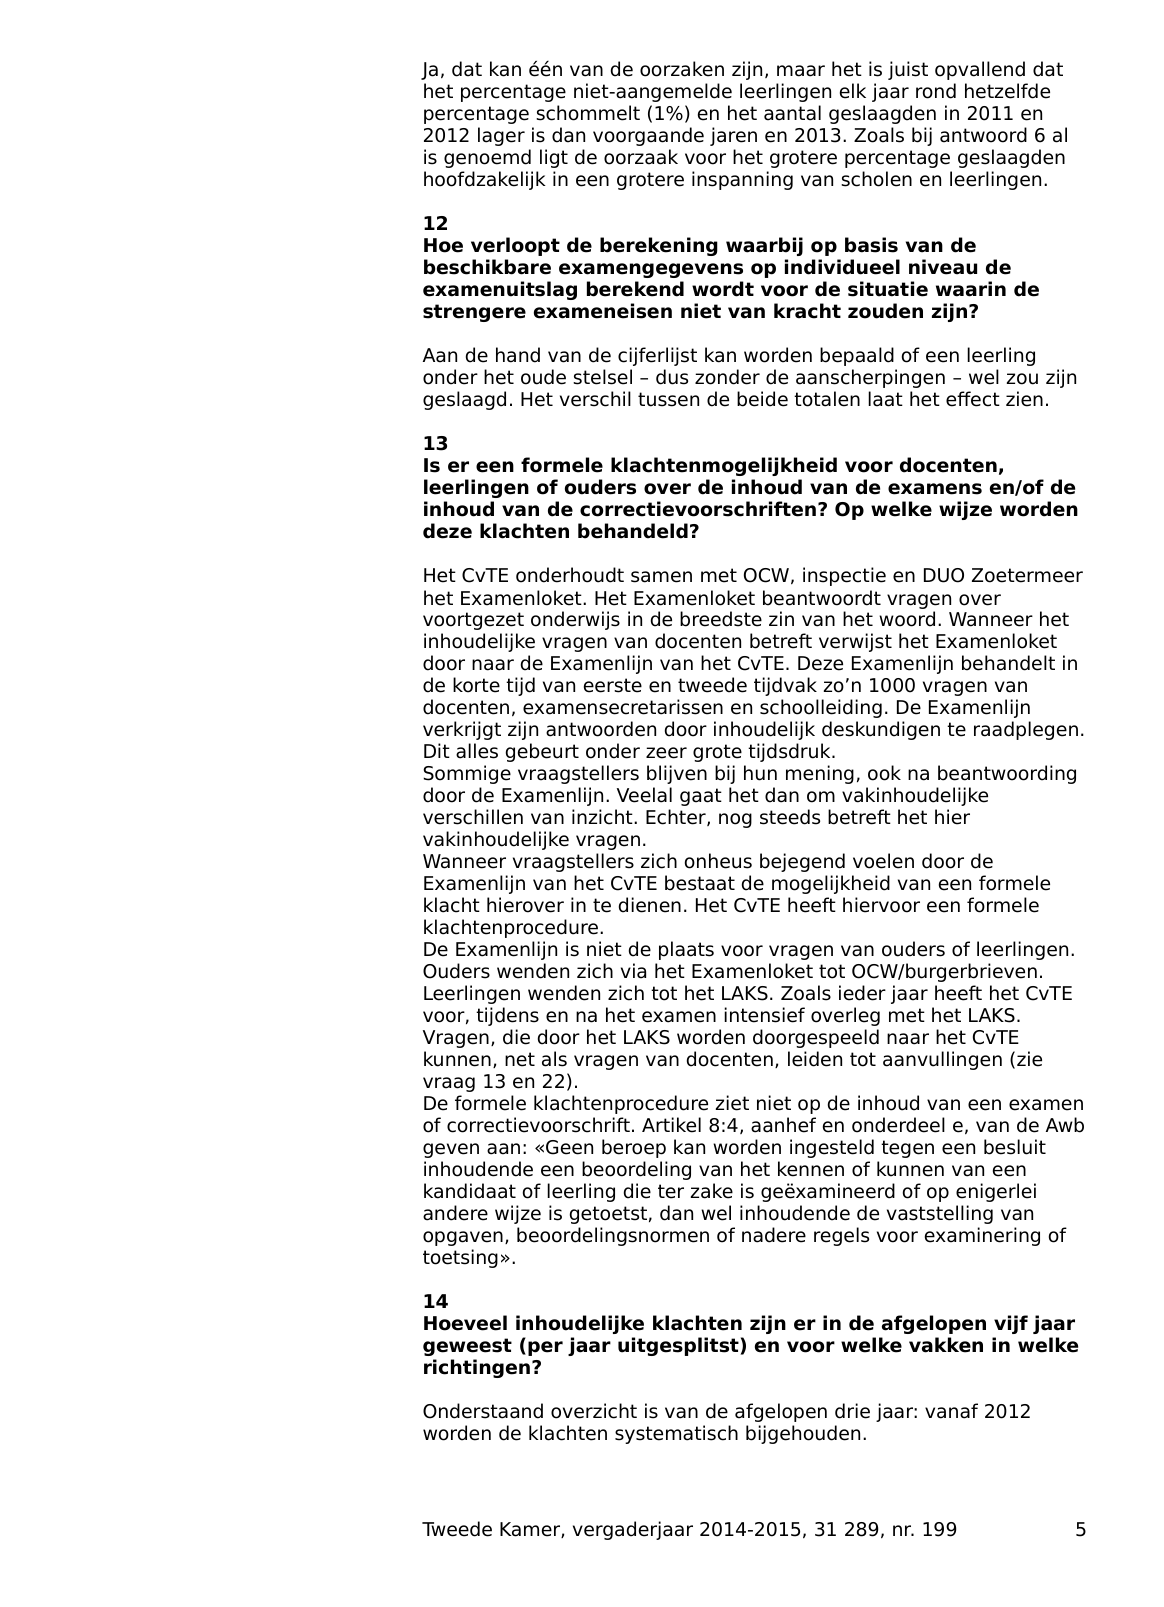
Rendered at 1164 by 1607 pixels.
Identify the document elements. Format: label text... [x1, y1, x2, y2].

text 14 [422, 1291, 1087, 1313]
text Sommige vraagstellers blijven bij hun mening, ook na beantwoording door de Examenlijn. Veelal gaat het dan om vakinhoudelijke verschillen van inzicht. Echter, nog steeds betreft het hier vakinhoudelijke vragen. [422, 763, 1087, 851]
text Aan de hand van de cijferlijst kan worden bepaald of een leerling onder het oude stelsel – dus zonder de aanscherpingen – wel zou zijn geslaagd. Het verschil tussen de beide totalen laat het effect zien. [422, 345, 1087, 411]
text Hoe verloopt de berekening waarbij op basis van de beschikbare examengegevens op individueel niveau de examenuitslag berekend wordt voor de situatie waarin de strengere exameneisen niet van kracht zouden zijn? [422, 235, 1087, 323]
text 12 [422, 213, 1087, 235]
text De formele klachtenprocedure ziet niet op de inhoud van een examen of correctievoorschrift. Artikel 8:4, aanhef en onderdeel e, van de Awb geven aan: «Geen beroep kan worden ingesteld tegen een besluit inhoudende een beoordeling van het kennen of kunnen van een kandidaat of leerling die ter zake is geëxamineerd of op enigerlei andere wijze is getoetst, dan wel inhoudende de vaststelling van opgaven, beoordelingsnormen of nadere regels voor examinering of toetsing». [422, 1093, 1087, 1269]
text Hoeveel inhoudelijke klachten zijn er in de afgelopen vijf jaar geweest (per jaar uitgesplitst) en voor welke vakken in welke richtingen? [422, 1313, 1087, 1379]
text 13 [422, 433, 1087, 455]
text De Examenlijn is niet de plaats voor vragen van ouders of leerlingen. Ouders wenden zich via het Examenloket tot OCW/burgerbrieven. Leerlingen wenden zich tot het LAKS. Zoals ieder jaar heeft het CvTE voor, tijdens en na het examen intensief overleg met het LAKS. Vragen, die door het LAKS worden doorgespeeld naar het CvTE kunnen, net als vragen van docenten, leiden tot aanvullingen (zie vraag 13 en 22). [422, 939, 1087, 1093]
text Het CvTE onderhoudt samen met OCW, inspectie en DUO Zoetermeer het Examenloket. Het Examenloket beantwoordt vragen over voortgezet onderwijs in de breedste zin van het woord. Wanneer het inhoudelijke vragen van docenten betreft verwijst het Examenloket door naar de Examenlijn van het CvTE. Deze Examenlijn behandelt in de korte tijd van eerste en tweede tijdvak zo’n 1000 vragen van docenten, examensecretarissen en schoolleiding. De Examenlijn verkrijgt zijn antwoorden door inhoudelijk deskundigen te raadplegen. Dit alles gebeurt onder zeer grote tijdsdruk. [422, 565, 1087, 763]
text Wanneer vraagstellers zich onheus bejegend voelen door de Examenlijn van het CvTE bestaat de mogelijkheid van een formele klacht hierover in te dienen. Het CvTE heeft hiervoor een formele klachtenprocedure. [422, 851, 1087, 939]
text Ja, dat kan één van de oorzaken zijn, maar het is juist opvallend dat het percentage niet-aangemelde leerlingen elk jaar rond hetzelfde percentage schommelt (1%) en het aantal geslaagden in 2011 en 2012 lager is dan voorgaande jaren en 2013. Zoals bij antwoord 6 al is genoemd ligt de oorzaak voor het grotere percentage geslaagden hoofdzakelijk in een grotere inspanning van scholen en leerlingen. [422, 59, 1087, 191]
text Onderstaand overzicht is van de afgelopen drie jaar: vanaf 2012 worden de klachten systematisch bijgehouden. [422, 1401, 1087, 1445]
text Is er een formele klachtenmogelijkheid voor docenten, leerlingen of ouders over de inhoud van de examens en/of de inhoud van de correctievoorschriften? Op welke wijze worden deze klachten behandeld? [422, 455, 1087, 543]
